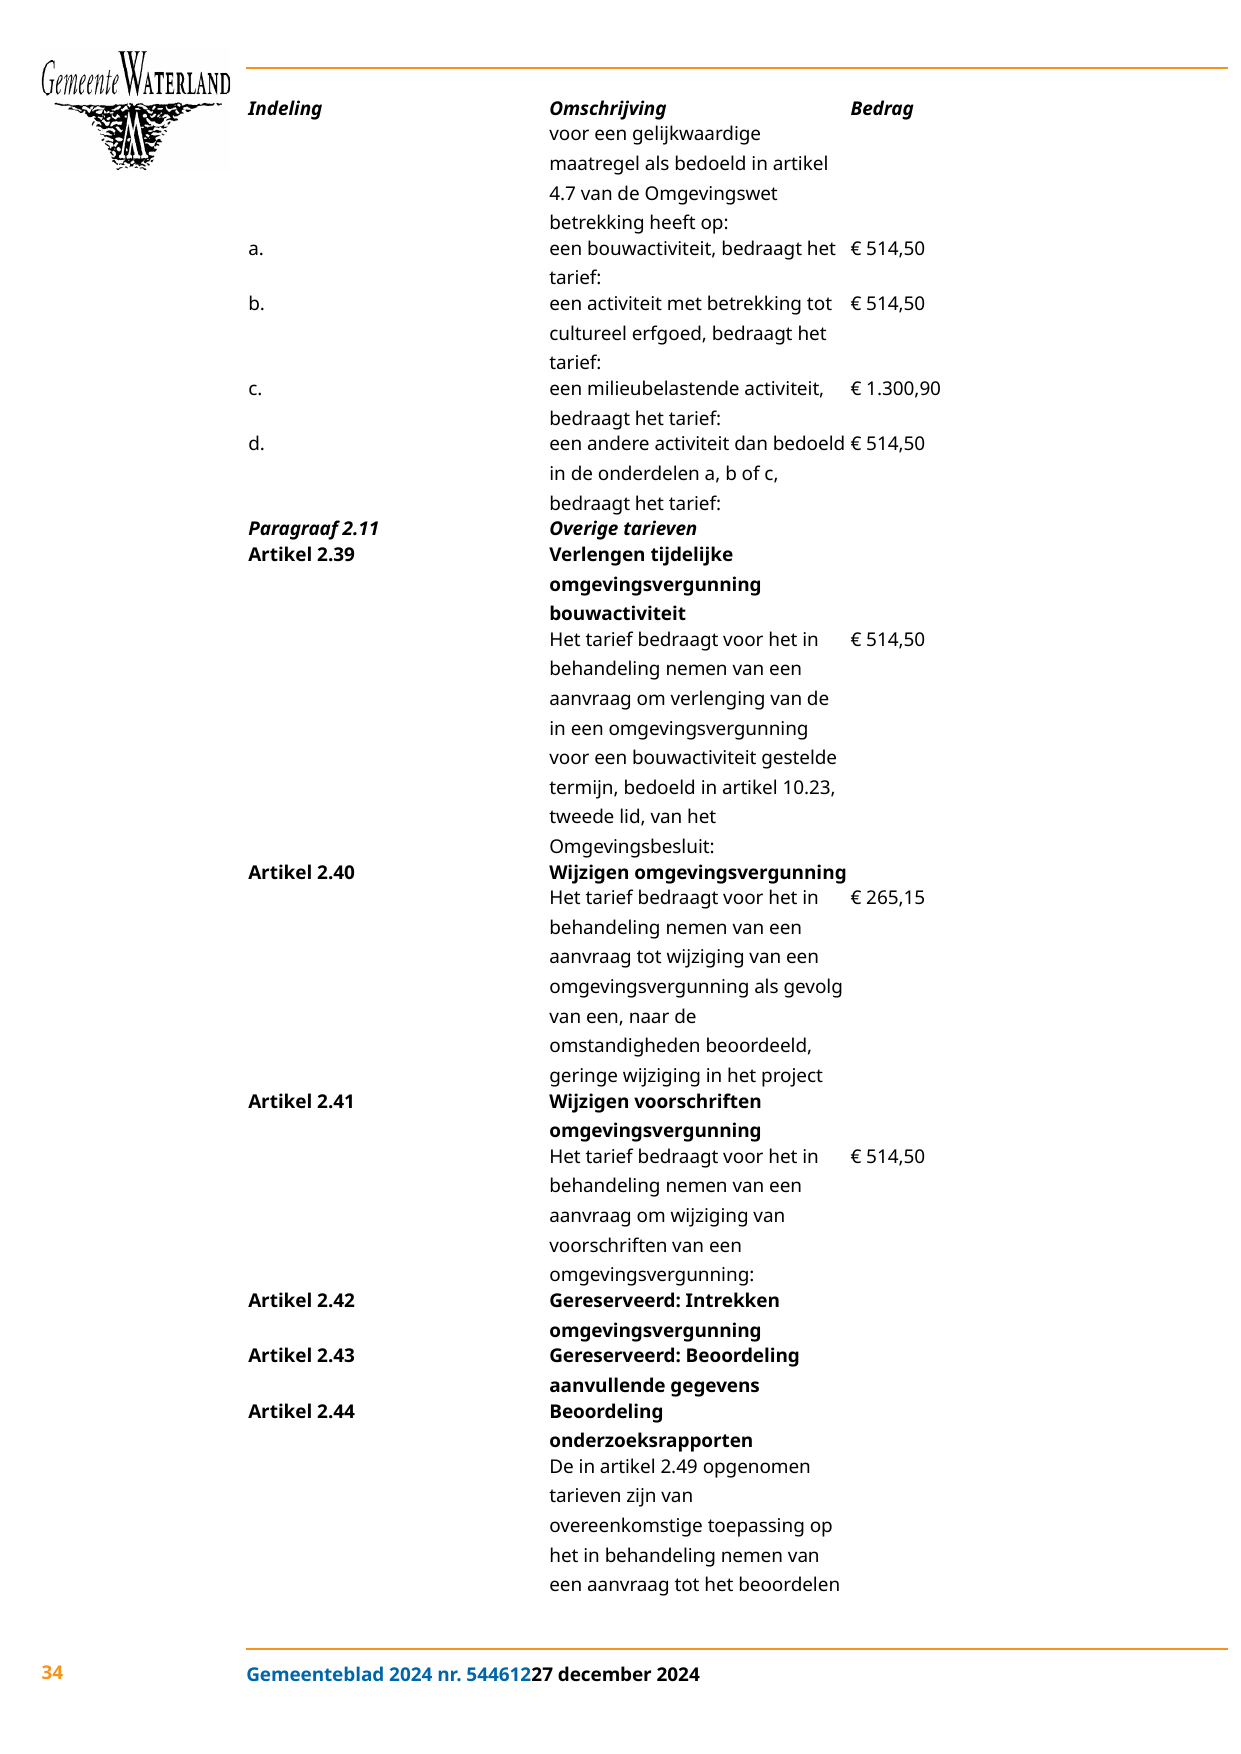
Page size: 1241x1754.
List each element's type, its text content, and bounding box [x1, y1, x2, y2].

table_cell [850, 1343, 1152, 1398]
table_cell Artikel 2.41 [248, 1088, 549, 1143]
table_cell Overige tarieven [549, 515, 850, 541]
table_cell c. [248, 375, 549, 431]
table_cell Wijzigen voorschriften omgevingsvergunning [549, 1088, 850, 1143]
table_cell een andere activiteit dan bedoeld in de onderdelen a, b of c, bedraagt het tarief: [549, 431, 850, 515]
table_cell € 514,50 [850, 1143, 1152, 1287]
table_header Omschrijving [549, 95, 850, 121]
table_cell [850, 1453, 1152, 1597]
table_cell Artikel 2.39 [248, 541, 549, 626]
table_cell [850, 121, 1152, 235]
table_cell Beoordeling onderzoeksrapporten [549, 1398, 850, 1453]
table_cell [850, 1287, 1152, 1342]
table_cell Het tarief bedraagt voor het in behandeling nemen van een aanvraag tot wijziging van een omgevingsvergunning als gevolg van een, naar de omstandigheden beoordeeld, geringe wijziging in het project [549, 885, 850, 1088]
table_cell Paragraaf 2.11 [248, 515, 549, 541]
table_cell [248, 1453, 549, 1597]
table_cell d. [248, 431, 549, 515]
table_cell een bouwactiviteit, bedraagt het tarief: [549, 235, 850, 290]
table_cell [850, 1088, 1152, 1143]
table_cell [850, 1398, 1152, 1453]
table_cell a. [248, 235, 549, 290]
table_cell € 514,50 [850, 235, 1152, 290]
table_cell Verlengen tijdelijke omgevingsvergunning bouwactiviteit [549, 541, 850, 626]
table_cell [248, 626, 549, 859]
table_cell € 514,50 [850, 431, 1152, 515]
table_cell Het tarief bedraagt voor het in behandeling nemen van een aanvraag om verlenging van de in een omgevingsvergunning voor een bouwactiviteit gestelde termijn, bedoeld in artikel 10.23, tweede lid, van het Omgevingsbesluit: [549, 626, 850, 859]
table_cell een activiteit met betrekking tot cultureel erfgoed, bedraagt het tarief: [549, 290, 850, 375]
picture [41, 47, 231, 172]
table_cell Gereserveerd: Beoordeling aanvullende gegevens [549, 1343, 850, 1398]
table_cell Artikel 2.40 [248, 859, 549, 884]
table_cell voor een gelijkwaardige maatregel als bedoeld in artikel 4.7 van de Omgevingswet betrekking heeft op: [549, 121, 850, 235]
table_cell € 514,50 [850, 290, 1152, 375]
table_cell Gereserveerd: Intrekken omgevingsvergunning [549, 1287, 850, 1342]
table_cell Artikel 2.43 [248, 1343, 549, 1398]
table_cell Artikel 2.42 [248, 1287, 549, 1342]
table_cell b. [248, 290, 549, 375]
table_cell [850, 541, 1152, 626]
table_cell een milieubelastende activiteit, bedraagt het tarief: [549, 375, 850, 431]
table_cell Het tarief bedraagt voor het in behandeling nemen van een aanvraag om wijziging van voorschriften van een omgevingsvergunning: [549, 1143, 850, 1287]
table_cell € 1.300,90 [850, 375, 1152, 431]
table_cell [248, 121, 549, 235]
table_cell De in artikel 2.49 opgenomen tarieven zijn van overeenkomstige toepassing op het in behandeling nemen van een aanvraag tot het beoordelen [549, 1453, 850, 1597]
table_header Indeling [248, 95, 549, 121]
table_cell [248, 885, 549, 1088]
table_cell [850, 515, 1152, 541]
table_cell [248, 1143, 549, 1287]
table_cell Wijzigen omgevingsvergunning [549, 859, 850, 884]
table_cell € 265,15 [850, 885, 1152, 1088]
table_header Bedrag [850, 95, 1152, 121]
table_cell € 514,50 [850, 626, 1152, 859]
table_cell [850, 859, 1152, 884]
table_cell Artikel 2.44 [248, 1398, 549, 1453]
